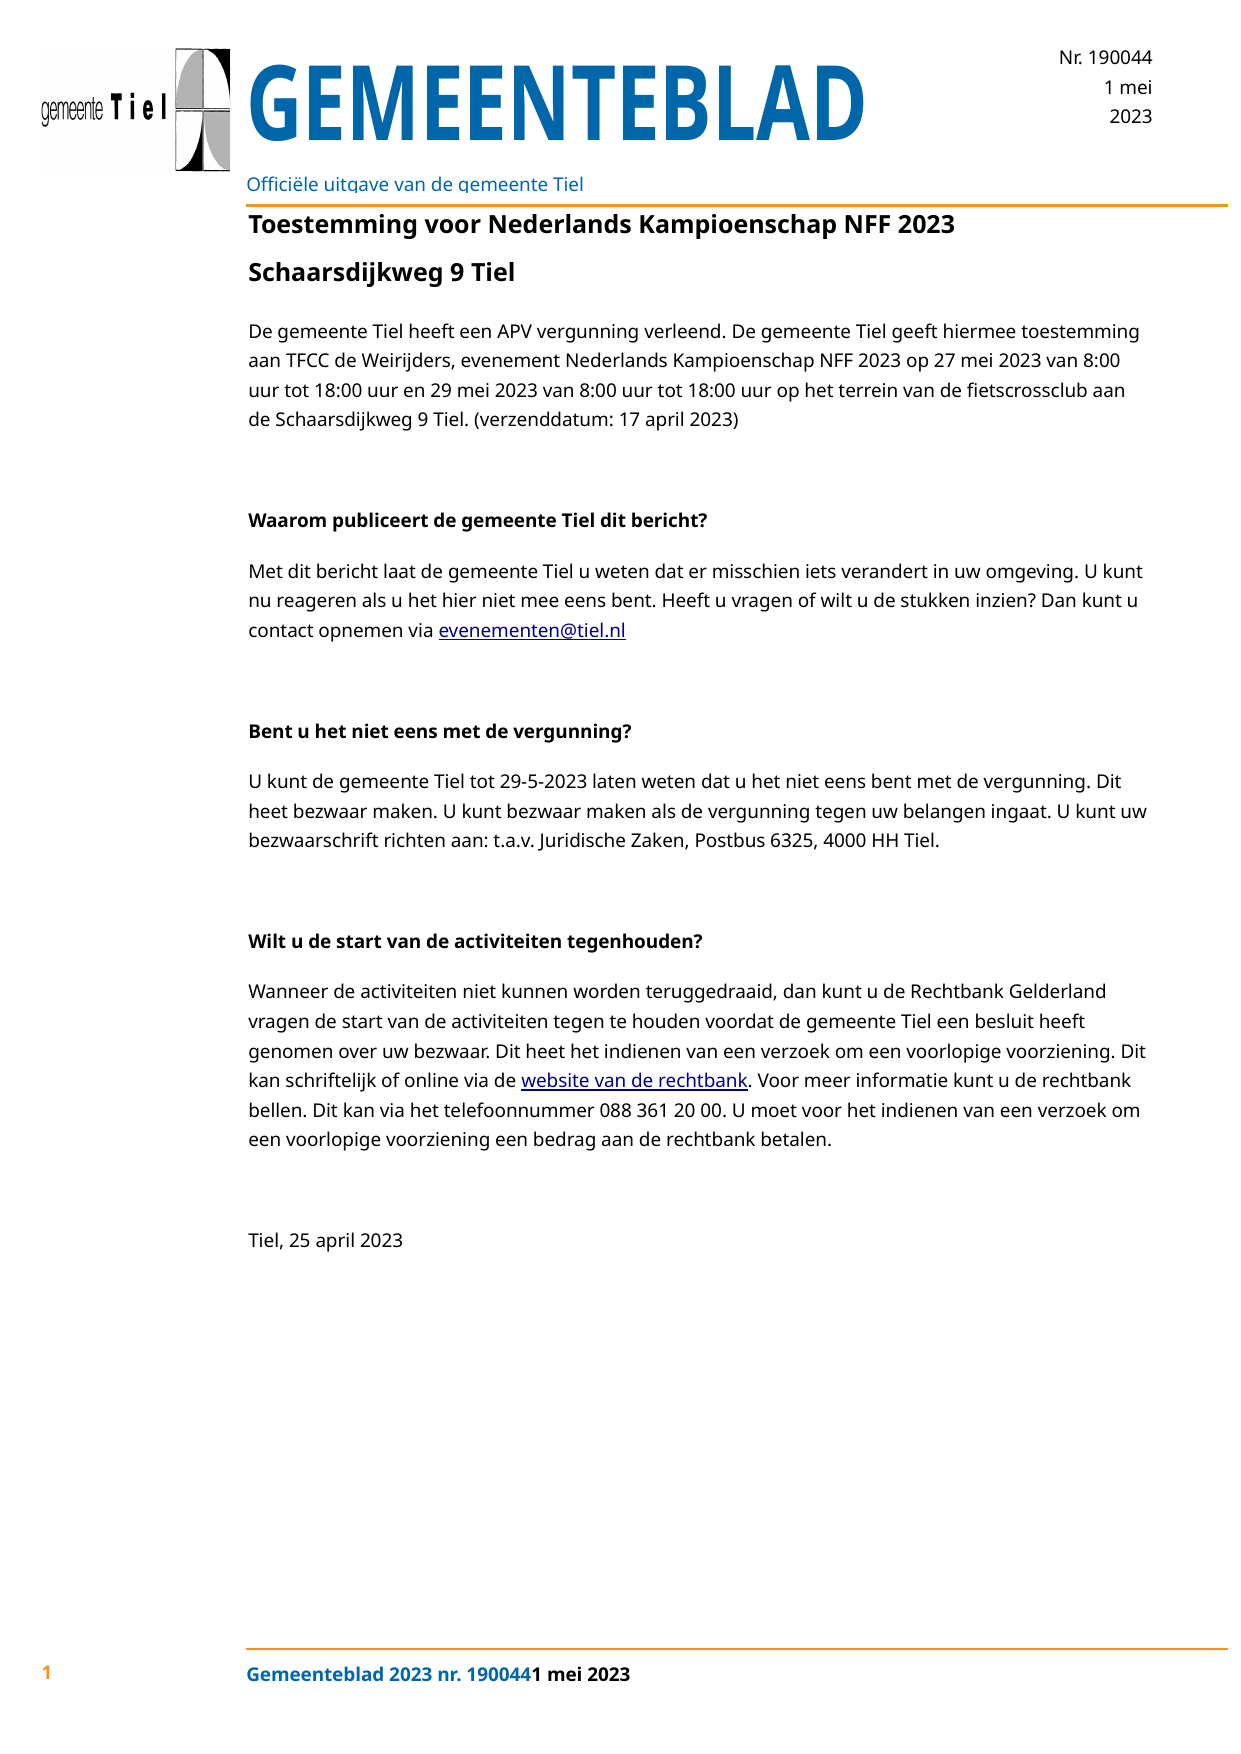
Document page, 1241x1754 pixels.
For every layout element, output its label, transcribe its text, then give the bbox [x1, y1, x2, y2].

text U kunt de gemeente Tiel tot 29-5-2023 laten weten dat u het niet eens bent met de vergunning. Dit heet bezwaar maken. U kunt bezwaar maken als de vergunning tegen uw belangen ingaat. U kunt uw bezwaarschrift richten aan: t.a.v. Juridische Zaken, Postbus 6325, 4000 HH Tiel. [248, 768, 1152, 853]
text Wilt u de start van de activiteiten tegenhouden? [248, 928, 1152, 954]
picture [41, 47, 231, 172]
text De gemeente Tiel heeft een APV vergunning verleend. De gemeente Tiel geeft hiermee toestemming aan TFCC de Weirijders, evenement Nederlands Kampioenschap NFF 2023 op 27 mei 2023 van 8:00 uur tot 18:00 uur en 29 mei 2023 van 8:00 uur tot 18:00 uur op het terrein van de fietscrossclub aan de Schaarsdijkweg 9 Tiel. (verzenddatum: 17 april 2023) [248, 318, 1152, 432]
text Bent u het niet eens met de vergunning? [248, 718, 1152, 744]
text Waarom publiceert de gemeente Tiel dit bericht? [248, 507, 1152, 533]
text Toestemming voor Nederlands Kampioenschap NFF 2023 Schaarsdijkweg 9 Tiel [248, 207, 1152, 288]
text Wanneer de activiteiten niet kunnen worden teruggedraaid, dan kunt u de Rechtbank Gelderland vragen de start van de activiteiten tegen te houden voordat de gemeente Tiel een besluit heeft genomen over uw bezwaar. Dit heet het indienen van een verzoek om een voorlopige voorziening. Dit kan schriftelijk of online via de website van de rechtbank. Voor meer informatie kunt u de rechtbank bellen. Dit kan via het telefoonnummer 088 361 20 00. U moet voor het indienen van een verzoek om een voorlopige voorziening een bedrag aan de rechtbank betalen. [248, 979, 1152, 1152]
text Met dit bericht laat de gemeente Tiel u weten dat er misschien iets verandert in uw omgeving. U kunt nu reageren als u het hier niet mee eens bent. Heeft u vragen of wilt u de stukken inzien? Dan kunt u contact opnemen via evenementen@tiel.nl [248, 558, 1152, 643]
text Tiel, 25 april 2023 [248, 1227, 1152, 1253]
